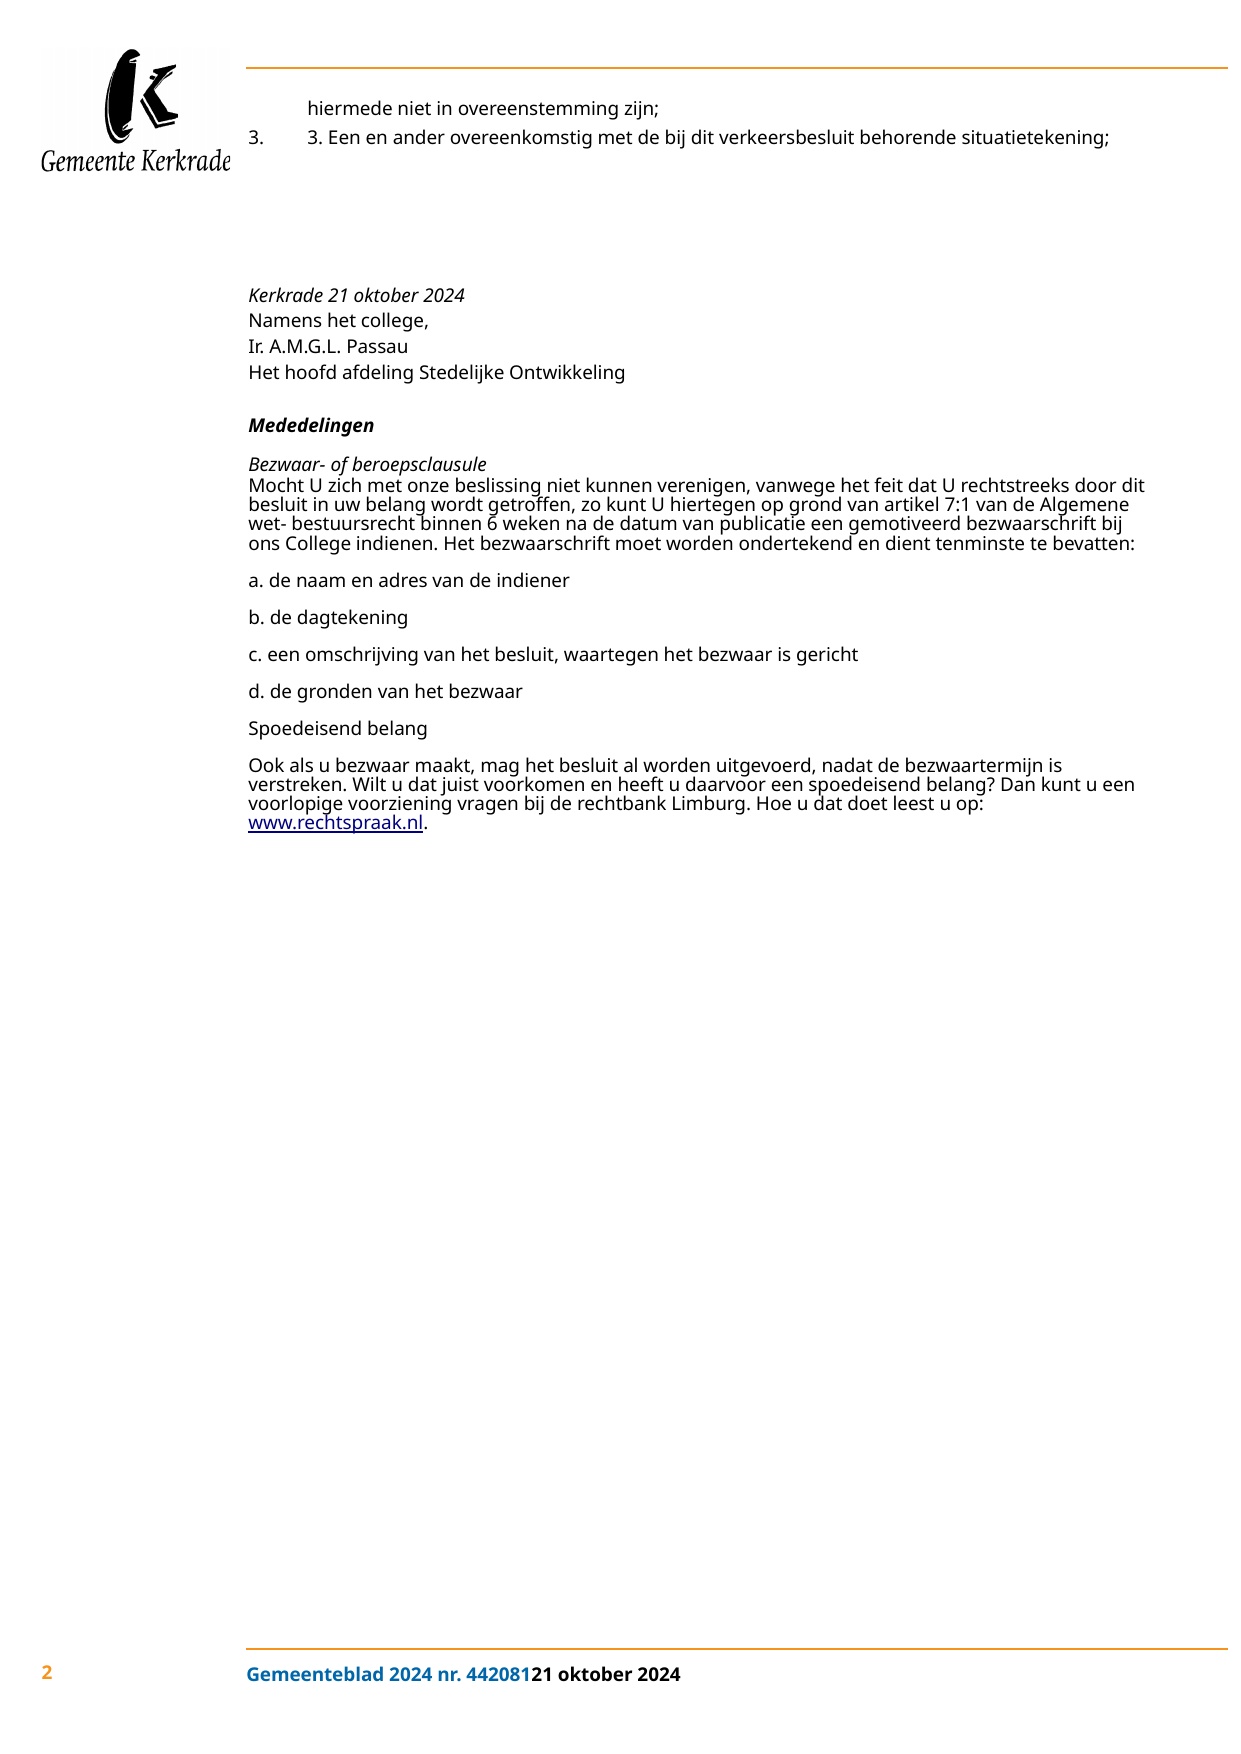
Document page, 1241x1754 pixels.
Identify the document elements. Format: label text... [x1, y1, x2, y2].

list 3. Een en ander overeenkomstig met de bij dit verkeersbesluit behorende situatietekening; [248, 124, 1152, 150]
text Ir. A.M.G.L. Passau [248, 333, 1152, 359]
text a. de naam en adres van de indiener [248, 572, 1152, 591]
text Spoedeisend belang [248, 719, 1152, 739]
text Namens het college, [248, 307, 1152, 333]
list hiermede niet in overeenstemming zijn; [248, 95, 1152, 121]
text Ook als u bezwaar maakt, mag het besluit al worden uitgevoerd, nadat de bezwaartermijn is verstreken. Wilt u dat juist voorkomen en heeft u daarvoor een spoedeisend belang? Dan kunt u een voorlopige voorziening vragen bij de rechtbank Limburg. Hoe u dat doet leest u op: www.rechtspraak.nl. [248, 757, 1152, 834]
text Mocht U zich met onze beslissing niet kunnen verenigen, vanwege het feit dat U rechtstreeks door dit besluit in uw belang wordt getroffen, zo kunt U hiertegen op grond van artikel 7:1 van de Algemene wet- bestuursrecht binnen 6 weken na de datum van publicatie een gemotiveerd bezwaarschrift bij ons College indienen. Het bezwaarschrift moet worden ondertekend en dient tenminste te bevatten: [248, 477, 1152, 554]
text b. de dagtekening [248, 609, 1152, 628]
text Het hoofd afdeling Stedelijke Ontwikkeling [248, 359, 1152, 385]
picture [41, 47, 231, 172]
text Bezwaar- of beroepsclausule [248, 451, 1152, 477]
text d. de gronden van het bezwaar [248, 683, 1152, 702]
text Mededelingen [248, 412, 1152, 438]
text Kerkrade 21 oktober 2024 [248, 282, 1152, 307]
text c. een omschrijving van het besluit, waartegen het bezwaar is gericht [248, 646, 1152, 665]
